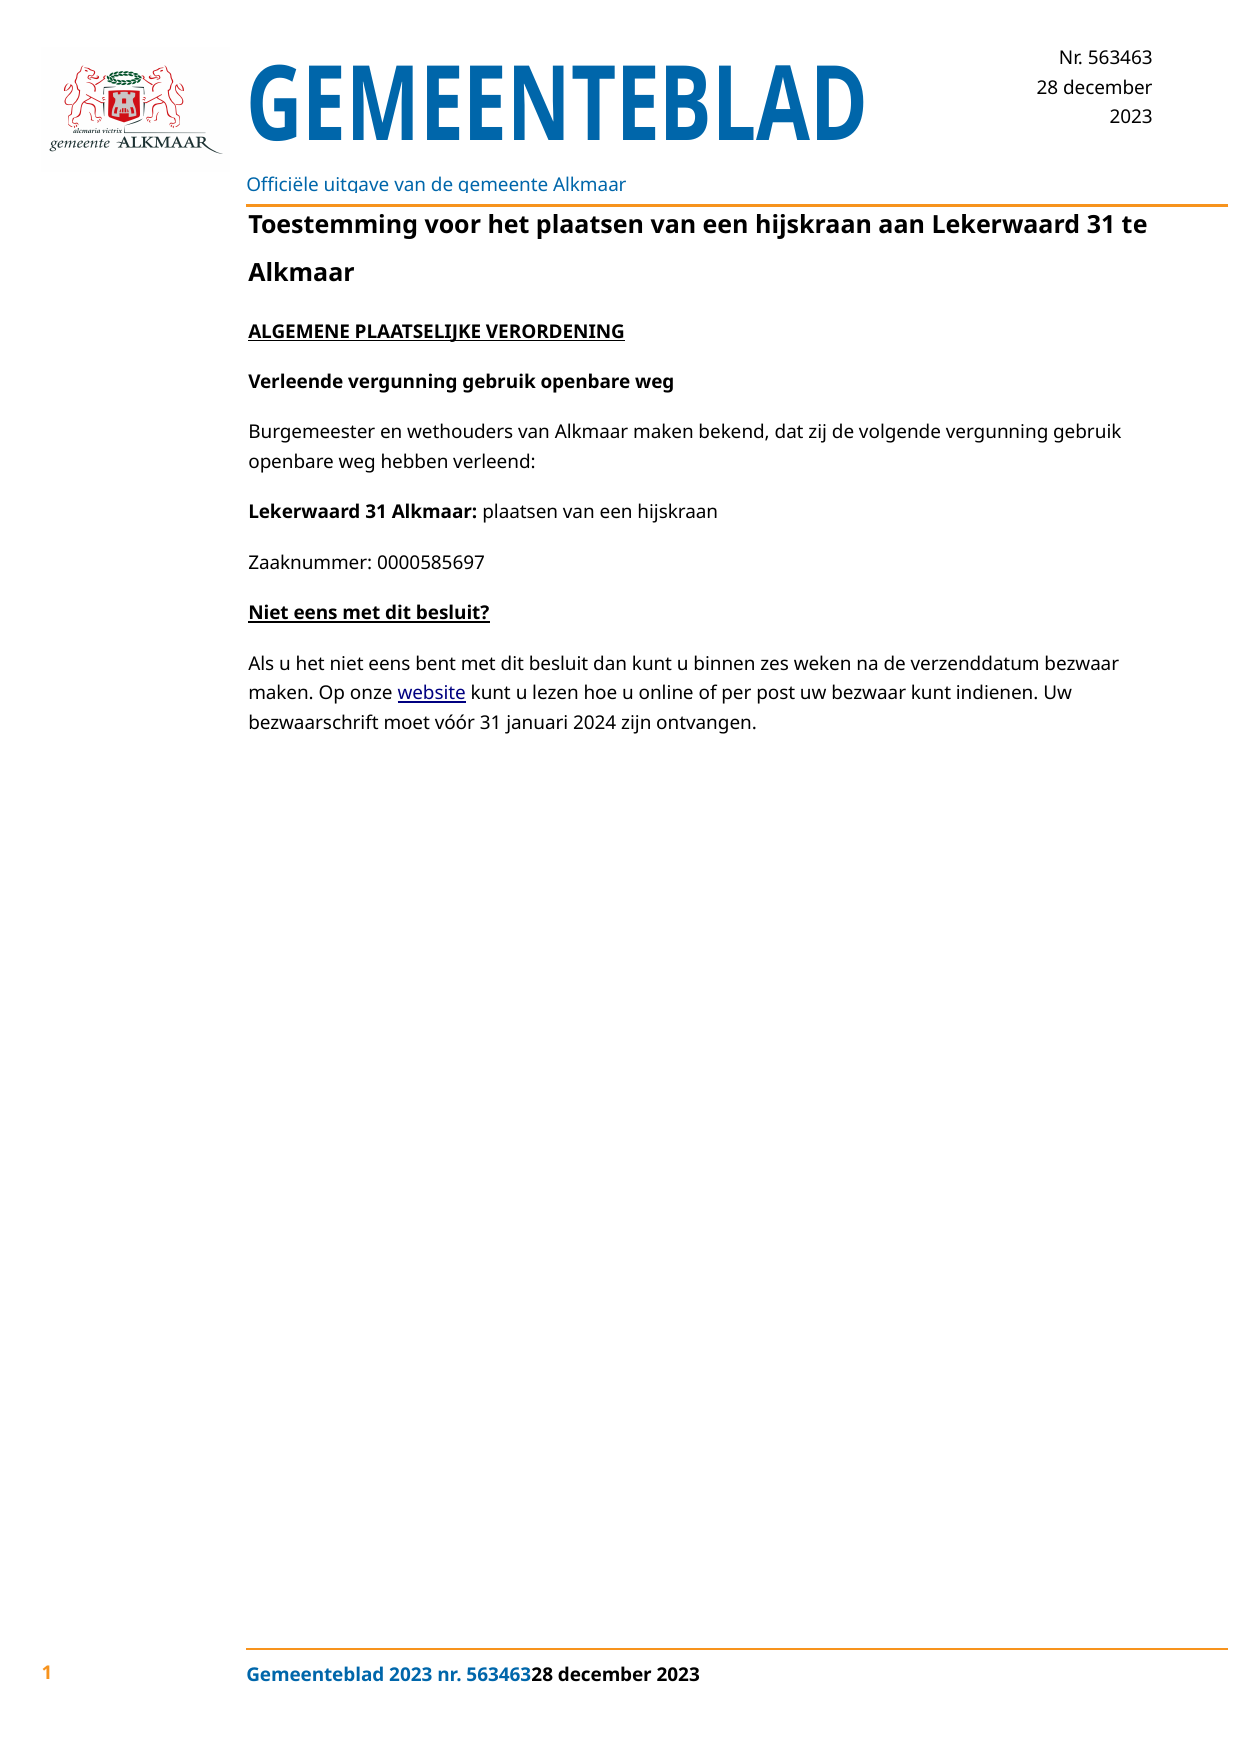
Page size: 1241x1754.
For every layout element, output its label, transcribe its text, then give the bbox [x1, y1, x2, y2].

text Lekerwaard 31 Alkmaar: plaatsen van een hijskraan [248, 499, 1152, 524]
text Toestemming voor het plaatsen van een hijskraan aan Lekerwaard 31 te Alkmaar [248, 207, 1152, 288]
picture [41, 47, 231, 172]
text ALGEMENE PLAATSELIJKE VERORDENING [248, 318, 1152, 344]
text Verleende vergunning gebruik openbare weg [248, 368, 1152, 394]
text Burgemeester en wethouders van Alkmaar maken bekend, dat zij de volgende vergunning gebruik openbare weg hebben verleend: [248, 419, 1152, 474]
text Als u het niet eens bent met dit besluit dan kunt u binnen zes weken na de verzenddatum bezwaar maken. Op onze website kunt u lezen hoe u online of per post uw bezwaar kunt indienen. Uw bezwaarschrift moet vóór 31 januari 2024 zijn ontvangen. [248, 650, 1152, 735]
text Zaaknummer: 0000585697 [248, 549, 1152, 575]
text Niet eens met dit besluit? [248, 599, 1152, 625]
